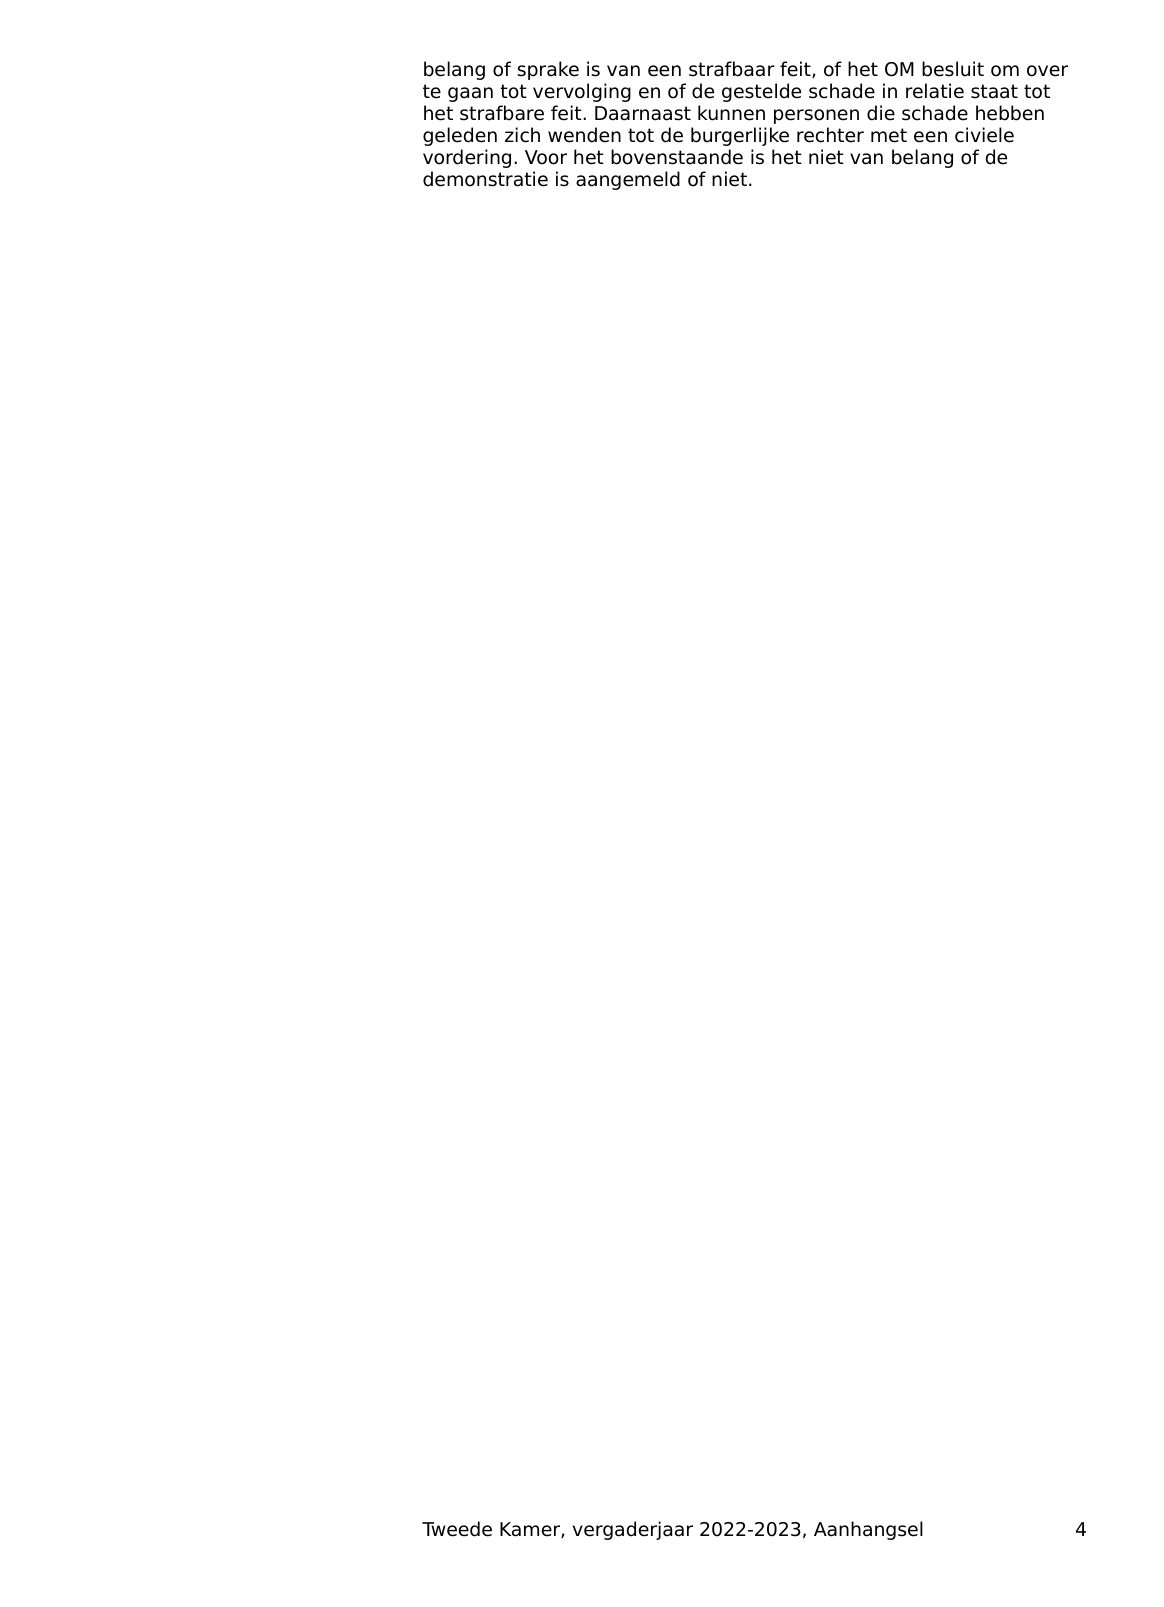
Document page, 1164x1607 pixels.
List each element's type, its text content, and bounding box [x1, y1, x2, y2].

text belang of sprake is van een strafbaar feit, of het OM besluit om over te gaan tot vervolging en of de gestelde schade in relatie staat tot het strafbare feit. Daarnaast kunnen personen die schade hebben geleden zich wenden tot de burgerlijke rechter met een civiele vordering. Voor het bovenstaande is het niet van belang of de demonstratie is aangemeld of niet. [422, 59, 1087, 191]
